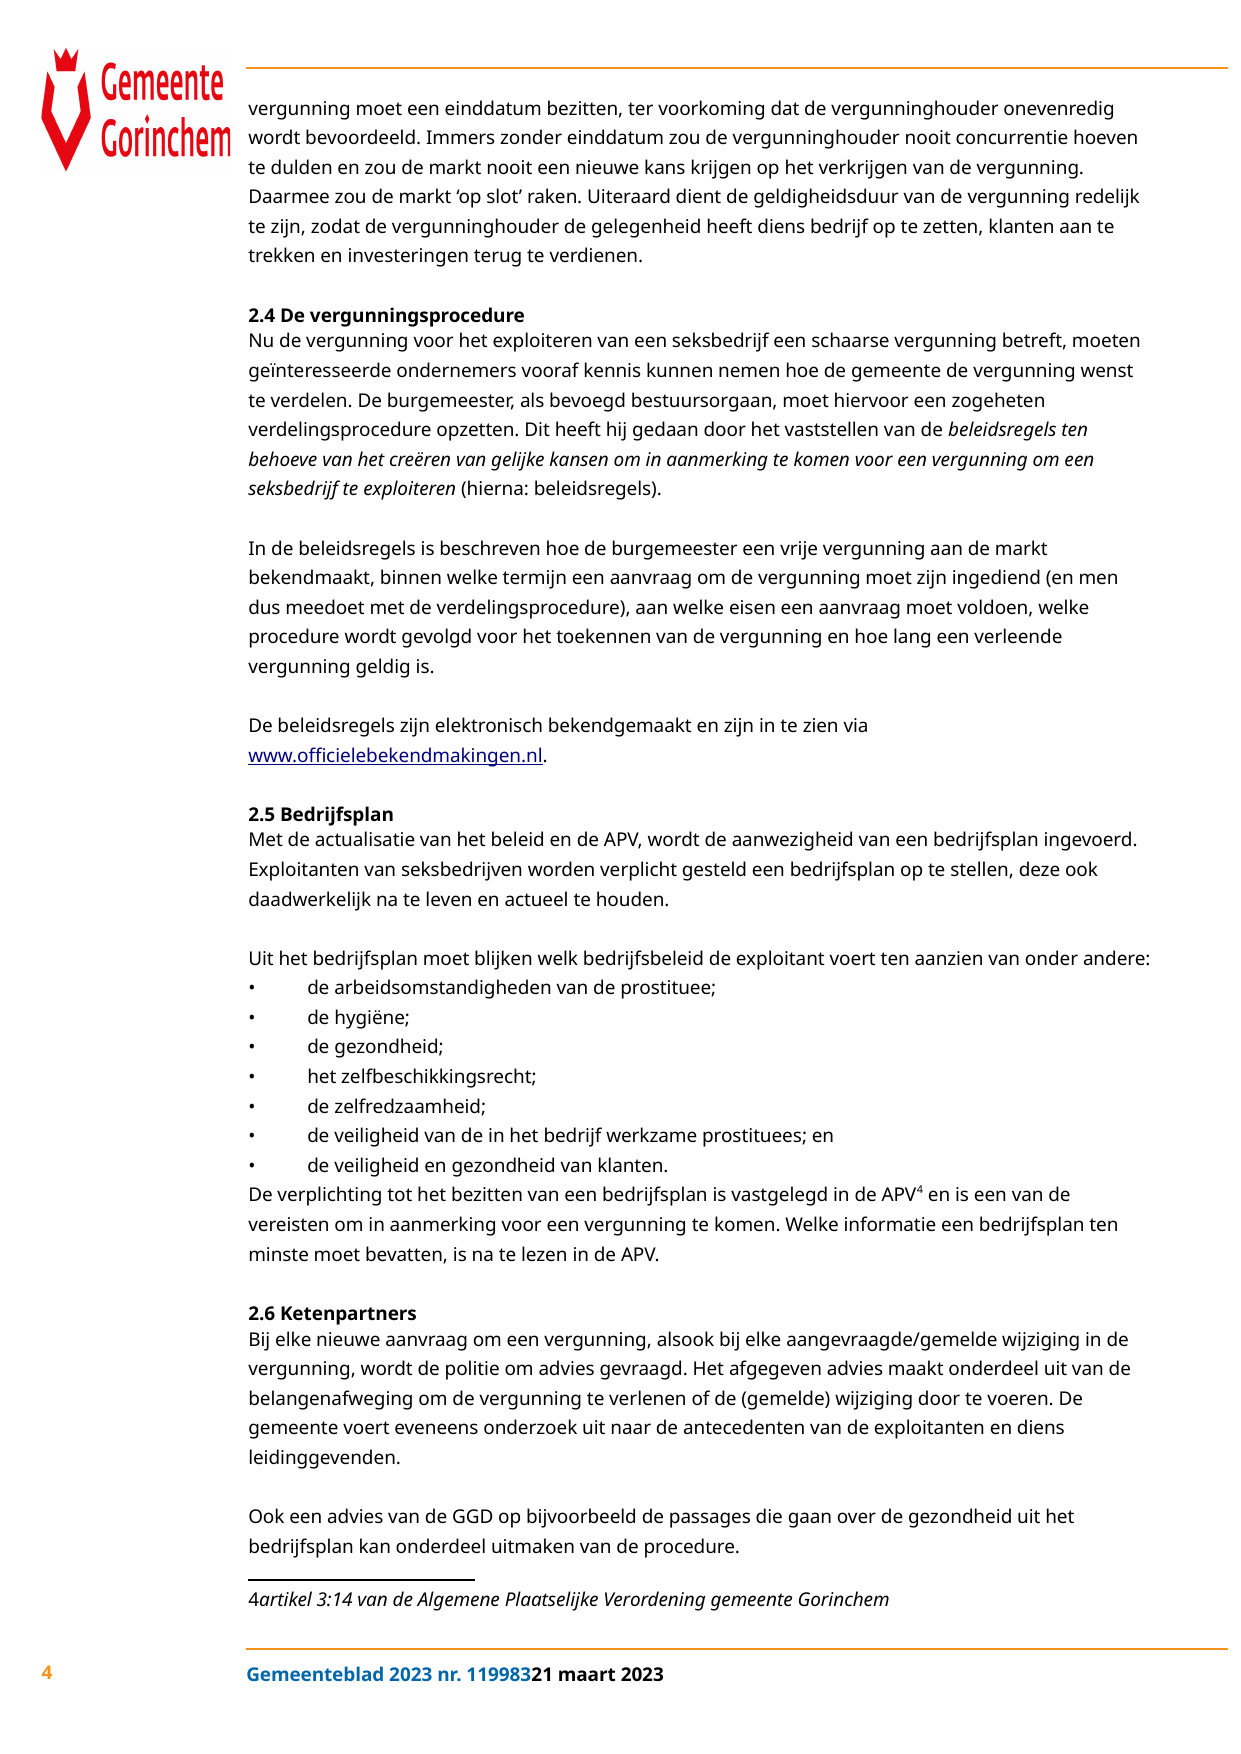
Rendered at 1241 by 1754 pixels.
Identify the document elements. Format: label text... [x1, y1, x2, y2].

text Uit het bedrijfsplan moet blijken welk bedrijfsbeleid de exploitant voert ten aanzien van onder andere: [248, 945, 1152, 971]
text 2.4 De vergunningsprocedure [248, 302, 1152, 328]
text In de beleidsregels is beschreven hoe de burgemeester een vrije vergunning aan de markt bekendmaakt, binnen welke termijn een aanvraag om de vergunning moet zijn ingediend (en men dus meedoet met de verdelingsprocedure), aan welke eisen een aanvraag moet voldoen, welke procedure wordt gevolgd voor het toekennen van de vergunning en hoe lang een verleende vergunning geldig is. [248, 535, 1152, 679]
list de hygiëne; [248, 1004, 1152, 1030]
list de arbeidsomstandigheden van de prostituee; [248, 974, 1152, 1000]
text Bij elke nieuwe aanvraag om een vergunning, alsook bij elke aangevraagde/gemelde wijziging in de vergunning, wordt de politie om advies gevraagd. Het afgegeven advies maakt onderdeel uit van de belangenafweging om de vergunning te verlenen of de (gemelde) wijziging door te voeren. De gemeente voert eveneens onderzoek uit naar de antecedenten van de exploitanten en diens leidinggevenden. [248, 1326, 1152, 1470]
text Nu de vergunning voor het exploiteren van een seksbedrijf een schaarse vergunning betreft, moeten geïnteresseerde ondernemers vooraf kennis kunnen nemen hoe de gemeente de vergunning wenst te verdelen. De burgemeester, als bevoegd bestuursorgaan, moet hiervoor een zogeheten verdelingsprocedure opzetten. Dit heeft hij gedaan door het vaststellen van de beleidsregels ten behoeve van het creëren van gelijke kansen om in aanmerking te komen voor een vergunning om een seksbedrijf te exploiteren (hierna: beleidsregels). [248, 328, 1152, 501]
text Ook een advies van de GGD op bijvoorbeeld de passages die gaan over de gezondheid uit het bedrijfsplan kan onderdeel uitmaken van de procedure. [248, 1503, 1152, 1558]
list het zelfbeschikkingsrecht; [248, 1063, 1152, 1089]
text Met de actualisatie van het beleid en de APV, wordt de aanwezigheid van een bedrijfsplan ingevoerd. Exploitanten van seksbedrijven worden verplicht gesteld een bedrijfsplan op te stellen, deze ook daadwerkelijk na te leven en actueel te houden. [248, 827, 1152, 912]
text De verplichting tot het bezitten van een bedrijfsplan is vastgelegd in de APV en is een van de vereisten om in aanmerking voor een vergunning te komen. Welke informatie een bedrijfsplan ten minste moet bevatten, is na te lezen in de APV. [248, 1182, 1152, 1267]
list de veiligheid en gezondheid van klanten. [248, 1152, 1152, 1178]
list de zelfredzaamheid; [248, 1093, 1152, 1119]
picture [41, 47, 231, 172]
list de veiligheid van de in het bedrijf werkzame prostituees; en [248, 1122, 1152, 1148]
text artikel 3:14 van de Algemene Plaatselijke Verordening gemeente Gorinchem [248, 1586, 1152, 1612]
text 2.5 Bedrijfsplan [248, 801, 1152, 827]
list de gezondheid; [248, 1034, 1152, 1059]
text 2.6 Ketenpartners [248, 1300, 1152, 1326]
text vergunning moet een einddatum bezitten, ter voorkoming dat de vergunninghouder onevenredig wordt bevoordeeld. Immers zonder einddatum zou de vergunninghouder nooit concurrentie hoeven te dulden en zou de markt nooit een nieuwe kans krijgen op het verkrijgen van de vergunning. Daarmee zou de markt ‘op slot’ raken. Uiteraard dient de geldigheidsduur van de vergunning redelijk te zijn, zodat de vergunninghouder de gelegenheid heeft diens bedrijf op te zetten, klanten aan te trekken en investeringen terug te verdienen. [248, 95, 1152, 268]
text De beleidsregels zijn elektronisch bekendgemaakt en zijn in te zien via www.officielebekendmakingen.nl. [248, 712, 1152, 767]
